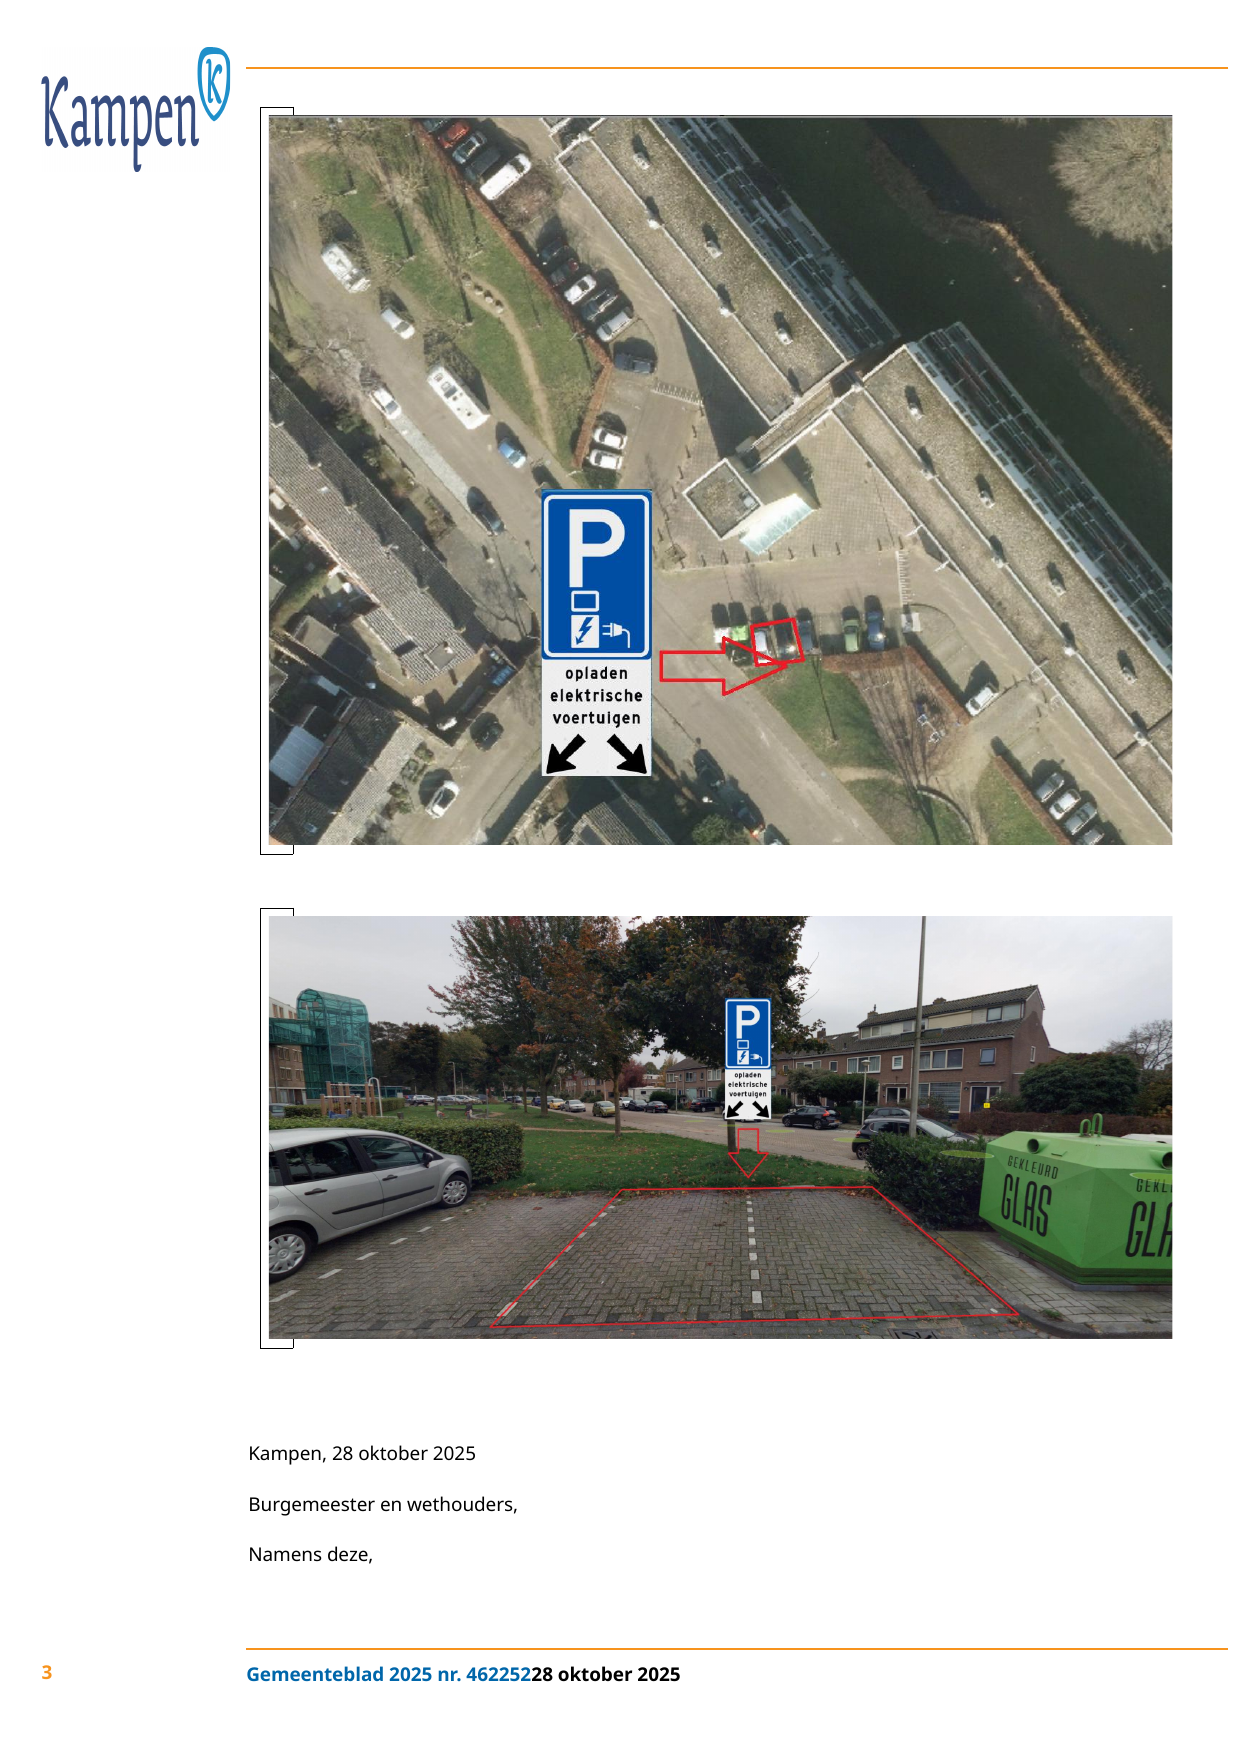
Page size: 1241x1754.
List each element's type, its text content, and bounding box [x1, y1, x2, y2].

text Namens deze, [248, 1541, 1152, 1567]
text Burgemeester en wethouders, [248, 1491, 1152, 1517]
picture [268, 916, 1173, 1339]
picture [268, 115, 1173, 845]
picture [41, 47, 231, 172]
text Kampen, 28 oktober 2025 [248, 1441, 1152, 1466]
